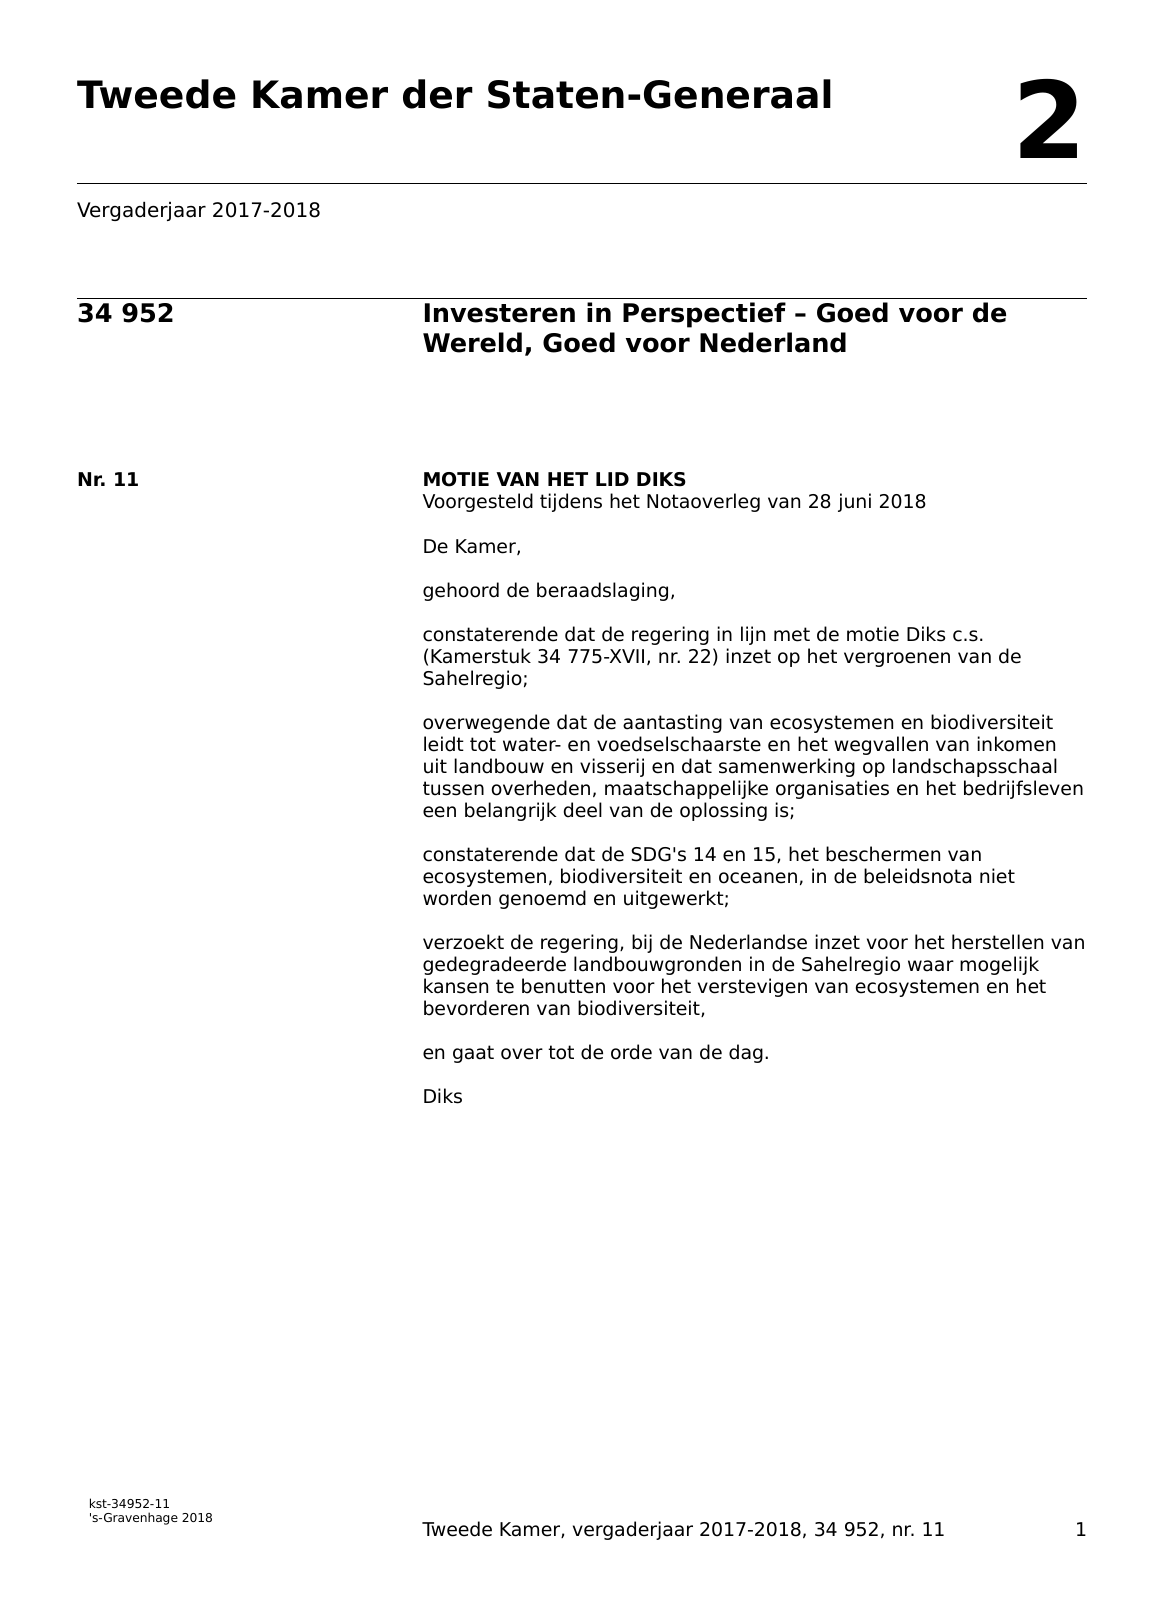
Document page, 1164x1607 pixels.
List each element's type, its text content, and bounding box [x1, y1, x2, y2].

text constaterende dat de regering in lijn met de motie Diks c.s. (Kamerstuk 34 775-XVII, nr. 22) inzet op het vergroenen van de Sahelregio; [422, 624, 1087, 690]
text Voorgesteld tijdens het Notaoverleg van 28 juni 2018 [422, 491, 1087, 513]
text overwegende dat de aantasting van ecosystemen en biodiversiteit leidt tot water- en voedselschaarste en het wegvallen van inkomen uit landbouw en visserij en dat samenwerking op landschapsschaal tussen overheden, maatschappelijke organisaties en het bedrijfsleven een belangrijk deel van de oplossing is; [422, 712, 1087, 822]
text Diks [422, 1086, 1087, 1108]
subtitle Nr. 11 MOTIE VAN HET LID DIKS [77, 469, 1087, 491]
table_header 2 [886, 59, 1087, 183]
text en gaat over tot de orde van de dag. [422, 1042, 1087, 1064]
text De Kamer, [422, 536, 1087, 557]
table_header Tweede Kamer der Staten-Generaal [77, 59, 886, 183]
text verzoekt de regering, bij de Nederlandse inzet voor het herstellen van gedegradeerde landbouwgronden in de Sahelregio waar mogelijk kansen te benutten voor het verstevigen van ecosystemen en het bevorderen van biodiversiteit, [422, 932, 1087, 1020]
table_cell Vergaderjaar 2017-2018 [77, 184, 1087, 298]
text gehoord de beraadslaging, [422, 580, 1087, 602]
text constaterende dat de SDG's 14 en 15, het beschermen van ecosystemen, biodiversiteit en oceanen, in de beleidsnota niet worden genoemd en uitgewerkt; [422, 844, 1087, 910]
subtitle 34 952 Investeren in Perspectief – Goed voor de Wereld, Goed voor Nederland [77, 299, 1087, 358]
text kst-34952-11 [88, 1497, 323, 1511]
text 's-Gravenhage 2018 [88, 1511, 323, 1525]
